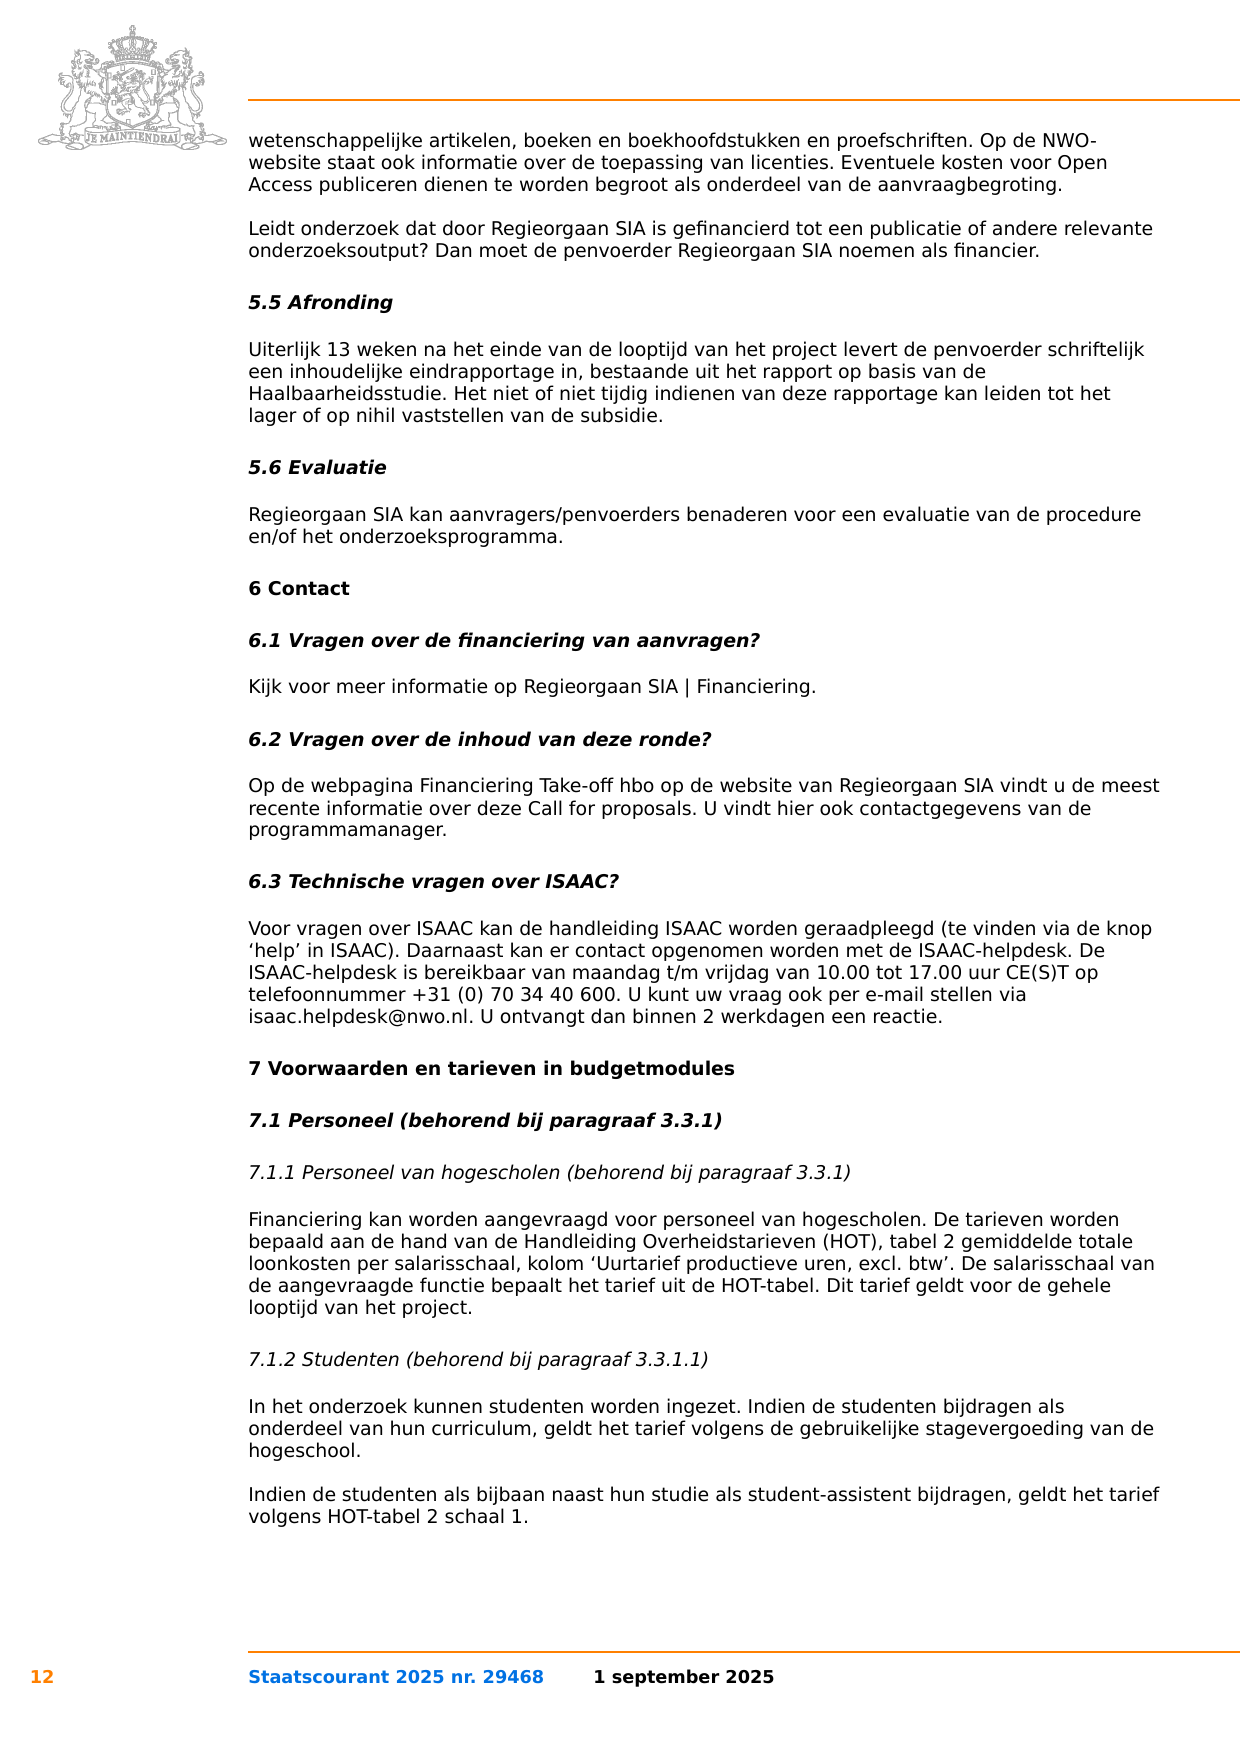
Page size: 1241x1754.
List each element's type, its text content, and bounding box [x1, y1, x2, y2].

picture [38, 25, 227, 150]
text Kijk voor meer informatie op Regieorgaan SIA | Financiering. [248, 676, 1163, 698]
subtitle 5.6 Evaluatie [248, 457, 1163, 478]
subtitle 7 Voorwaarden en tarieven in budgetmodules [248, 1058, 1163, 1080]
text In het onderzoek kunnen studenten worden ingezet. Indien de studenten bijdragen als onderdeel van hun curriculum, geldt het tarief volgens de gebruikelijke stagevergoeding van de hogeschool. [248, 1396, 1163, 1462]
text Voor vragen over ISAAC kan de handleiding ISAAC worden geraadpleegd (te vinden via de knop ‘help’ in ISAAC). Daarnaast kan er contact opgenomen worden met de ISAAC-helpdesk. De ISAAC-helpdesk is bereikbaar van maandag t/m vrijdag van 10.00 tot 17.00 uur CE(S)T op telefoonnummer +31 (0) 70 34 40 600. U kunt uw vraag ook per e-mail stellen via isaac.helpdesk@nwo.nl. U ontvangt dan binnen 2 werkdagen een reactie. [248, 918, 1163, 1028]
subtitle 6.3 Technische vragen over ISAAC? [248, 871, 1163, 893]
text Indien de studenten als bijbaan naast hun studie als student-assistent bijdragen, geldt het tarief volgens HOT-tabel 2 schaal 1. [248, 1484, 1163, 1528]
subtitle 7.1.1 Personeel van hogescholen (behorend bij paragraaf 3.3.1) [248, 1162, 1163, 1184]
text Regieorgaan SIA kan aanvragers/penvoerders benaderen voor een evaluatie van de procedure en/of het onderzoeksprogramma. [248, 503, 1163, 547]
text Op de webpagina Financiering Take-off hbo op de website van Regieorgaan SIA vindt u de meest recente informatie over deze Call for proposals. U vindt hier ook contactgegevens van de programmamanager. [248, 775, 1163, 841]
subtitle 6.1 Vragen over de financiering van aanvragen? [248, 629, 1163, 651]
subtitle 6 Contact [248, 577, 1163, 599]
subtitle 6.2 Vragen over de inhoud van deze ronde? [248, 728, 1163, 750]
subtitle 5.5 Afronding [248, 292, 1163, 314]
text Leidt onderzoek dat door Regieorgaan SIA is gefinancierd tot een publicatie of andere relevante onderzoeksoutput? Dan moet de penvoerder Regieorgaan SIA noemen als financier. [248, 218, 1163, 262]
text Financiering kan worden aangevraagd voor personeel van hogescholen. De tarieven worden bepaald aan de hand van de Handleiding Overheidstarieven (HOT), tabel 2 gemiddelde totale loonkosten per salarisschaal, kolom ‘Uurtarief productieve uren, excl. btw’. De salarisschaal van de aangevraagde functie bepaalt het tarief uit de HOT-tabel. Dit tarief geldt voor de gehele looptijd van het project. [248, 1209, 1163, 1319]
subtitle 7.1.2 Studenten (behorend bij paragraaf 3.3.1.1) [248, 1349, 1163, 1371]
text wetenschappelijke artikelen, boeken en boekhoofdstukken en proefschriften. Op de NWO-website staat ook informatie over de toepassing van licenties. Eventuele kosten voor Open Access publiceren dienen te worden begroot als onderdeel van de aanvraagbegroting. [248, 130, 1163, 196]
text Uiterlijk 13 weken na het einde van de looptijd van het project levert de penvoerder schriftelijk een inhoudelijke eindrapportage in, bestaande uit het rapport op basis van de Haalbaarheidsstudie. Het niet of niet tijdig indienen van deze rapportage kan leiden tot het lager of op nihil vaststellen van de subsidie. [248, 339, 1163, 427]
subtitle 7.1 Personeel (behorend bij paragraaf 3.3.1) [248, 1110, 1163, 1132]
